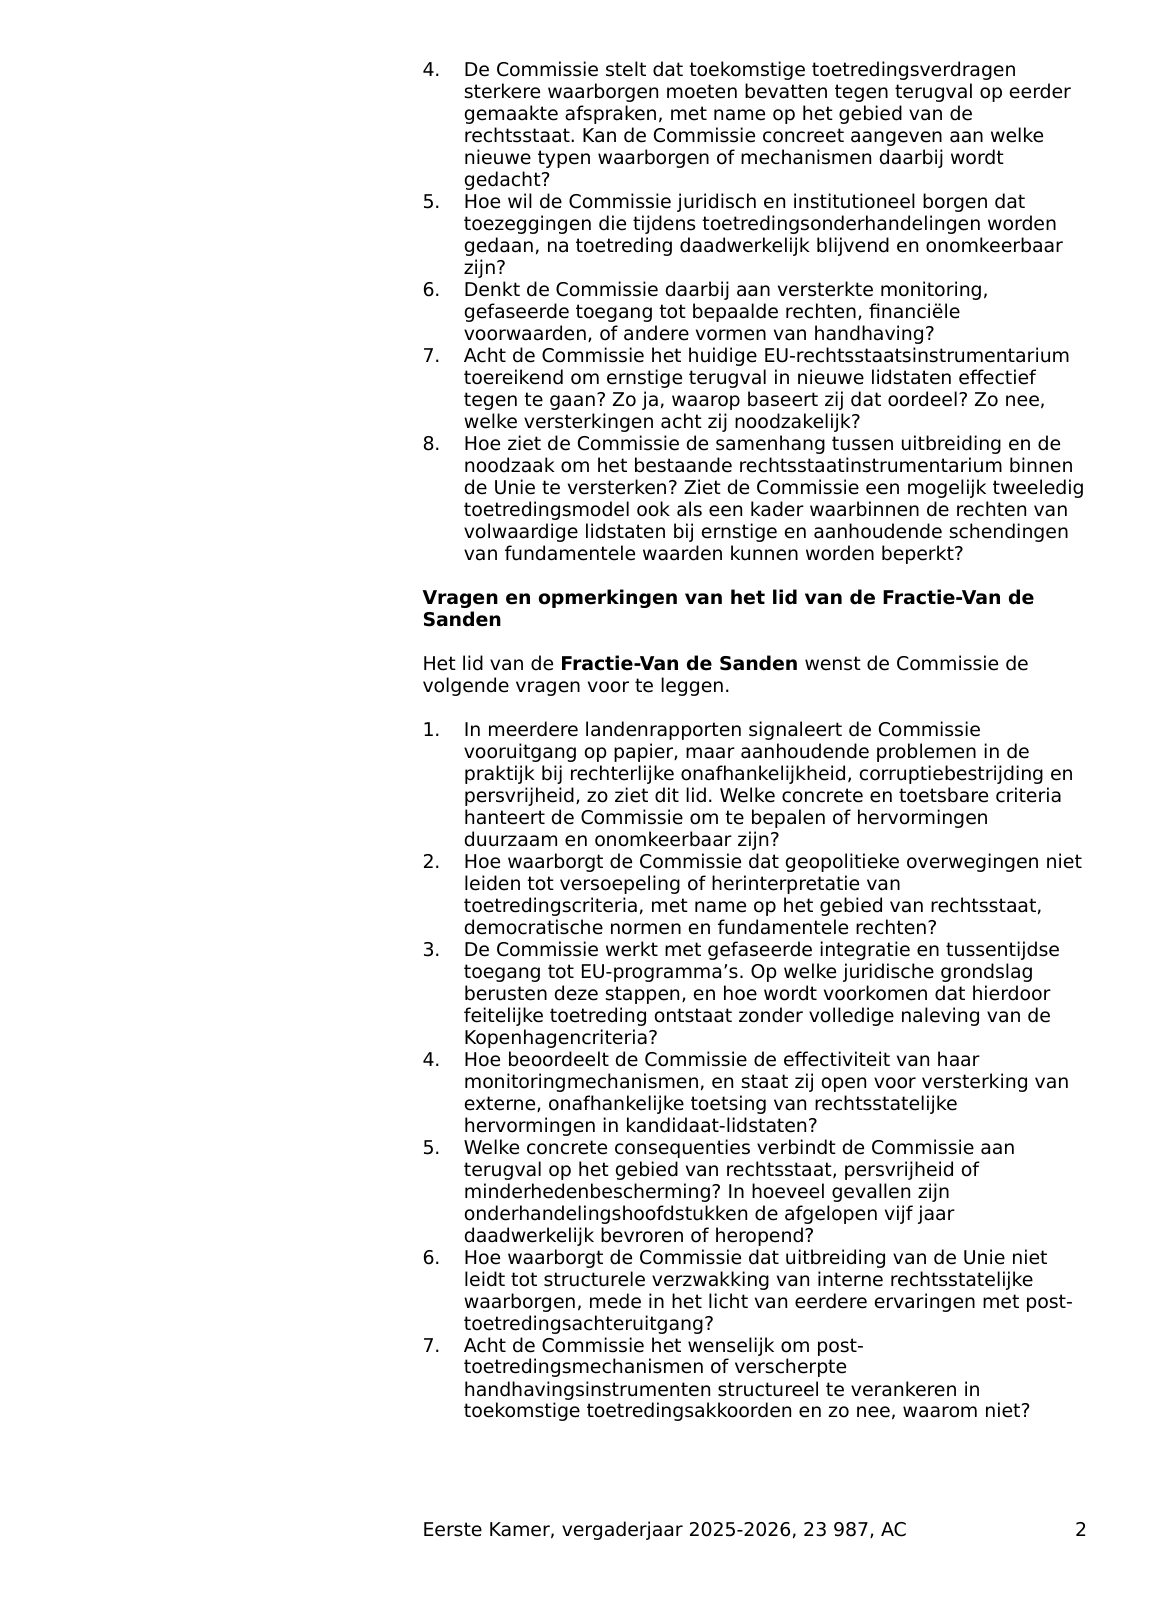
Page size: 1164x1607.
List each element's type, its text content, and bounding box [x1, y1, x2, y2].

text 7. Acht de Commissie het huidige EU-rechtsstaatsinstrumentarium toereikend om ernstige terugval in nieuwe lidstaten effectief tegen te gaan? Zo ja, waarop baseert zij dat oordeel? Zo nee, welke versterkingen acht zij noodzakelijk? [422, 345, 1087, 433]
text 2. Hoe waarborgt de Commissie dat geopolitieke overwegingen niet leiden tot versoepeling of herinterpretatie van toetredingscriteria, met name op het gebied van rechtsstaat, democratische normen en fundamentele rechten? [422, 851, 1087, 939]
text 5. Welke concrete consequenties verbindt de Commissie aan terugval op het gebied van rechtsstaat, persvrijheid of minderhedenbescherming? In hoeveel gevallen zijn onderhandelingshoofdstukken de afgelopen vijf jaar daadwerkelijk bevroren of heropend? [422, 1137, 1087, 1247]
subtitle Vragen en opmerkingen van het lid van de Fractie-Van de Sanden [422, 587, 1087, 631]
text Het lid van de Fractie-Van de Sanden wenst de Commissie de volgende vragen voor te leggen. [422, 653, 1087, 697]
text 1. In meerdere landenrapporten signaleert de Commissie vooruitgang op papier, maar aanhoudende problemen in de praktijk bij rechterlijke onafhankelijkheid, corruptiebestrijding en persvrijheid, zo ziet dit lid. Welke concrete en toetsbare criteria hanteert de Commissie om te bepalen of hervormingen duurzaam en onomkeerbaar zijn? [422, 719, 1087, 851]
text 6. Hoe waarborgt de Commissie dat uitbreiding van de Unie niet leidt tot structurele verzwakking van interne rechtsstatelijke waarborgen, mede in het licht van eerdere ervaringen met post-toetredingsachteruitgang? [422, 1247, 1087, 1334]
text 3. De Commissie werkt met gefaseerde integratie en tussentijdse toegang tot EU-programma’s. Op welke juridische grondslag berusten deze stappen, en hoe wordt voorkomen dat hierdoor feitelijke toetreding ontstaat zonder volledige naleving van de Kopenhagencriteria? [422, 939, 1087, 1049]
text 4. Hoe beoordeelt de Commissie de effectiviteit van haar monitoringmechanismen, en staat zij open voor versterking van externe, onafhankelijke toetsing van rechtsstatelijke hervormingen in kandidaat-lidstaten? [422, 1049, 1087, 1137]
text 8. Hoe ziet de Commissie de samenhang tussen uitbreiding en de noodzaak om het bestaande rechtsstaatinstrumentarium binnen de Unie te versterken? Ziet de Commissie een mogelijk tweeledig toetredingsmodel ook als een kader waarbinnen de rechten van volwaardige lidstaten bij ernstige en aanhoudende schendingen van fundamentele waarden kunnen worden beperkt? [422, 433, 1087, 564]
text 6. Denkt de Commissie daarbij aan versterkte monitoring, gefaseerde toegang tot bepaalde rechten, financiële voorwaarden, of andere vormen van handhaving? [422, 279, 1087, 345]
text 4. De Commissie stelt dat toekomstige toetredingsverdragen sterkere waarborgen moeten bevatten tegen terugval op eerder gemaakte afspraken, met name op het gebied van de rechtsstaat. Kan de Commissie concreet aangeven aan welke nieuwe typen waarborgen of mechanismen daarbij wordt gedacht? [422, 59, 1087, 191]
text 5. Hoe wil de Commissie juridisch en institutioneel borgen dat toezeggingen die tijdens toetredingsonderhandelingen worden gedaan, na toetreding daadwerkelijk blijvend en onomkeerbaar zijn? [422, 191, 1087, 279]
text 7. Acht de Commissie het wenselijk om post-toetredingsmechanismen of verscherpte handhavingsinstrumenten structureel te verankeren in toekomstige toetredingsakkoorden en zo nee, waarom niet? [422, 1334, 1087, 1422]
